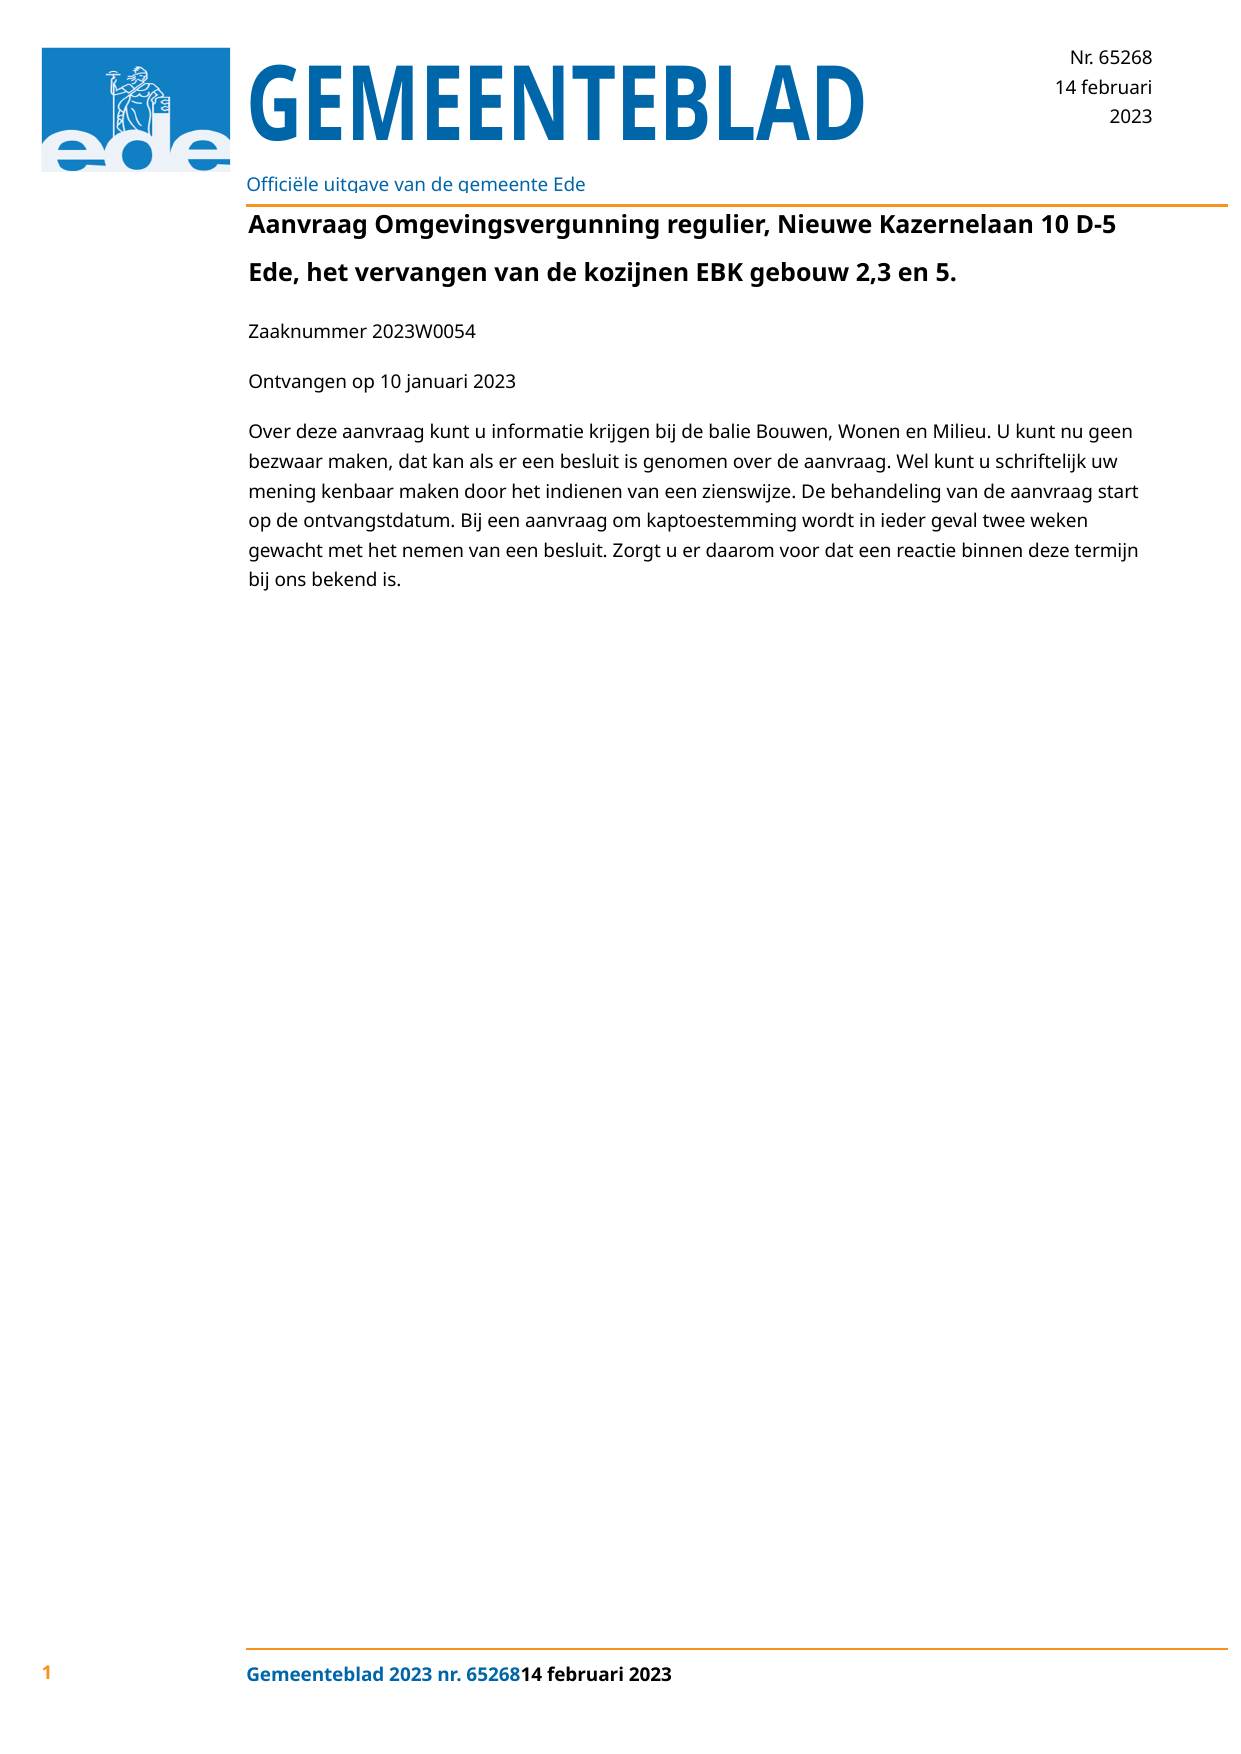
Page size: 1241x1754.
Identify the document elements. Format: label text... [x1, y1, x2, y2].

text Aanvraag Omgevingsvergunning regulier, Nieuwe Kazernelaan 10 D-5 Ede, het vervangen van de kozijnen EBK gebouw 2,3 en 5. [248, 207, 1152, 288]
text Ontvangen op 10 januari 2023 [248, 368, 1152, 394]
text Zaaknummer 2023W0054 [248, 318, 1152, 344]
picture [41, 47, 231, 172]
text Over deze aanvraag kunt u informatie krijgen bij de balie Bouwen, Wonen en Milieu. U kunt nu geen bezwaar maken, dat kan als er een besluit is genomen over de aanvraag. Wel kunt u schriftelijk uw mening kenbaar maken door het indienen van een zienswijze. De behandeling van de aanvraag start op de ontvangstdatum. Bij een aanvraag om kaptoestemming wordt in ieder geval twee weken gewacht met het nemen van een besluit. Zorgt u er daarom voor dat een reactie binnen deze termijn bij ons bekend is. [248, 419, 1152, 592]
